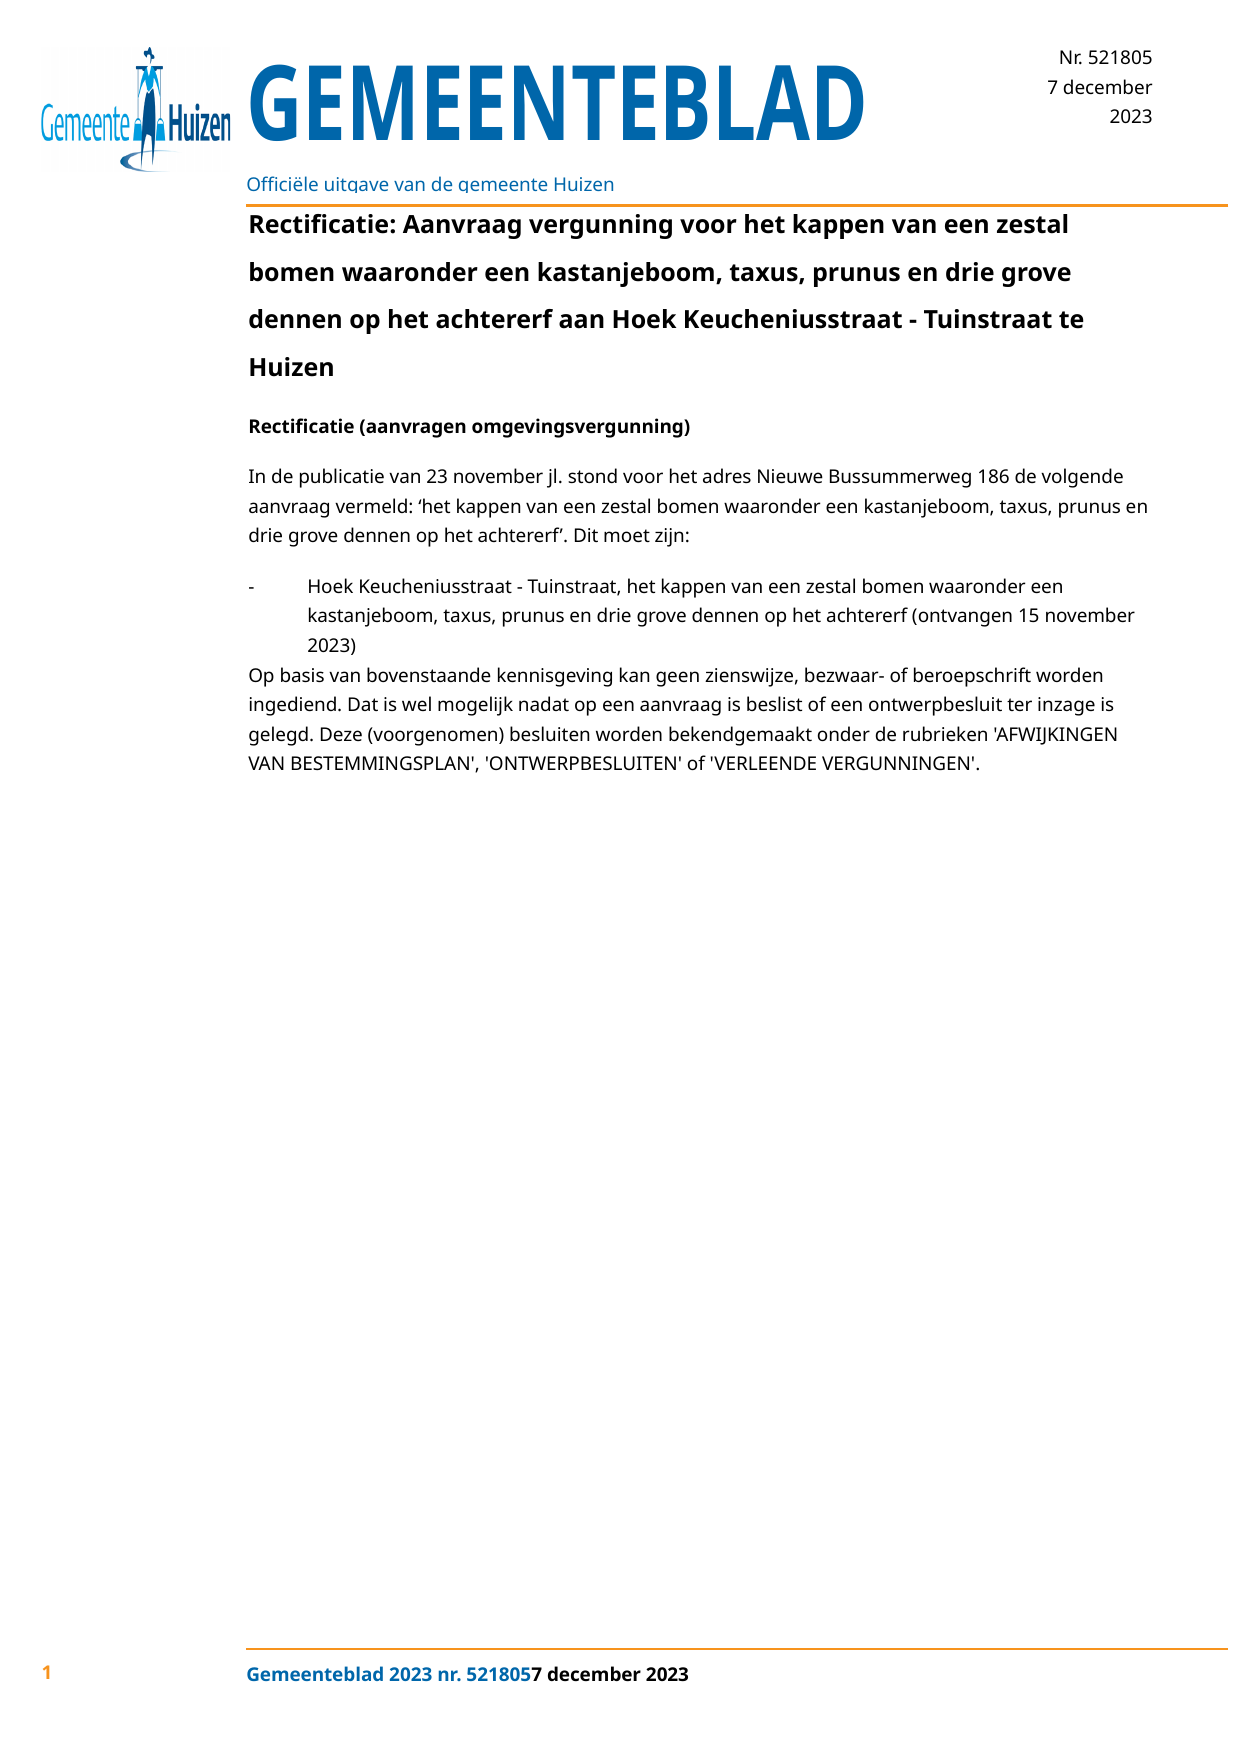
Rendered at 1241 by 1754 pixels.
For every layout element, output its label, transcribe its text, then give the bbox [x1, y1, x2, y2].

text Op basis van bovenstaande kennisgeving kan geen zienswijze, bezwaar- of beroepschrift worden ingediend. Dat is wel mogelijk nadat op een aanvraag is beslist of een ontwerpbesluit ter inzage is gelegd. Deze (voorgenomen) besluiten worden bekendgemaakt onder de rubrieken 'AFWIJKINGEN VAN BESTEMMINGSPLAN', 'ONTWERPBESLUITEN' of 'VERLEENDE VERGUNNINGEN'. [248, 662, 1152, 776]
text Rectificatie: Aanvraag vergunning voor het kappen van een zestal bomen waaronder een kastanjeboom, taxus, prunus en drie grove dennen op het achtererf aan Hoek Keucheniusstraat - Tuinstraat te Huizen [248, 207, 1152, 384]
text Rectificatie (aanvragen omgevingsvergunning) [248, 413, 1152, 439]
list Hoek Keucheniusstraat - Tuinstraat, het kappen van een zestal bomen waaronder een kastanjeboom, taxus, prunus en drie grove dennen op het achtererf (ontvangen 15 november 2023) [248, 573, 1152, 658]
text In de publicatie van 23 november jl. stond voor het adres Nieuwe Bussummerweg 186 de volgende aanvraag vermeld: ‘het kappen van een zestal bomen waaronder een kastanjeboom, taxus, prunus en drie grove dennen op het achtererf’. Dit moet zijn: [248, 463, 1152, 548]
picture [41, 47, 231, 172]
